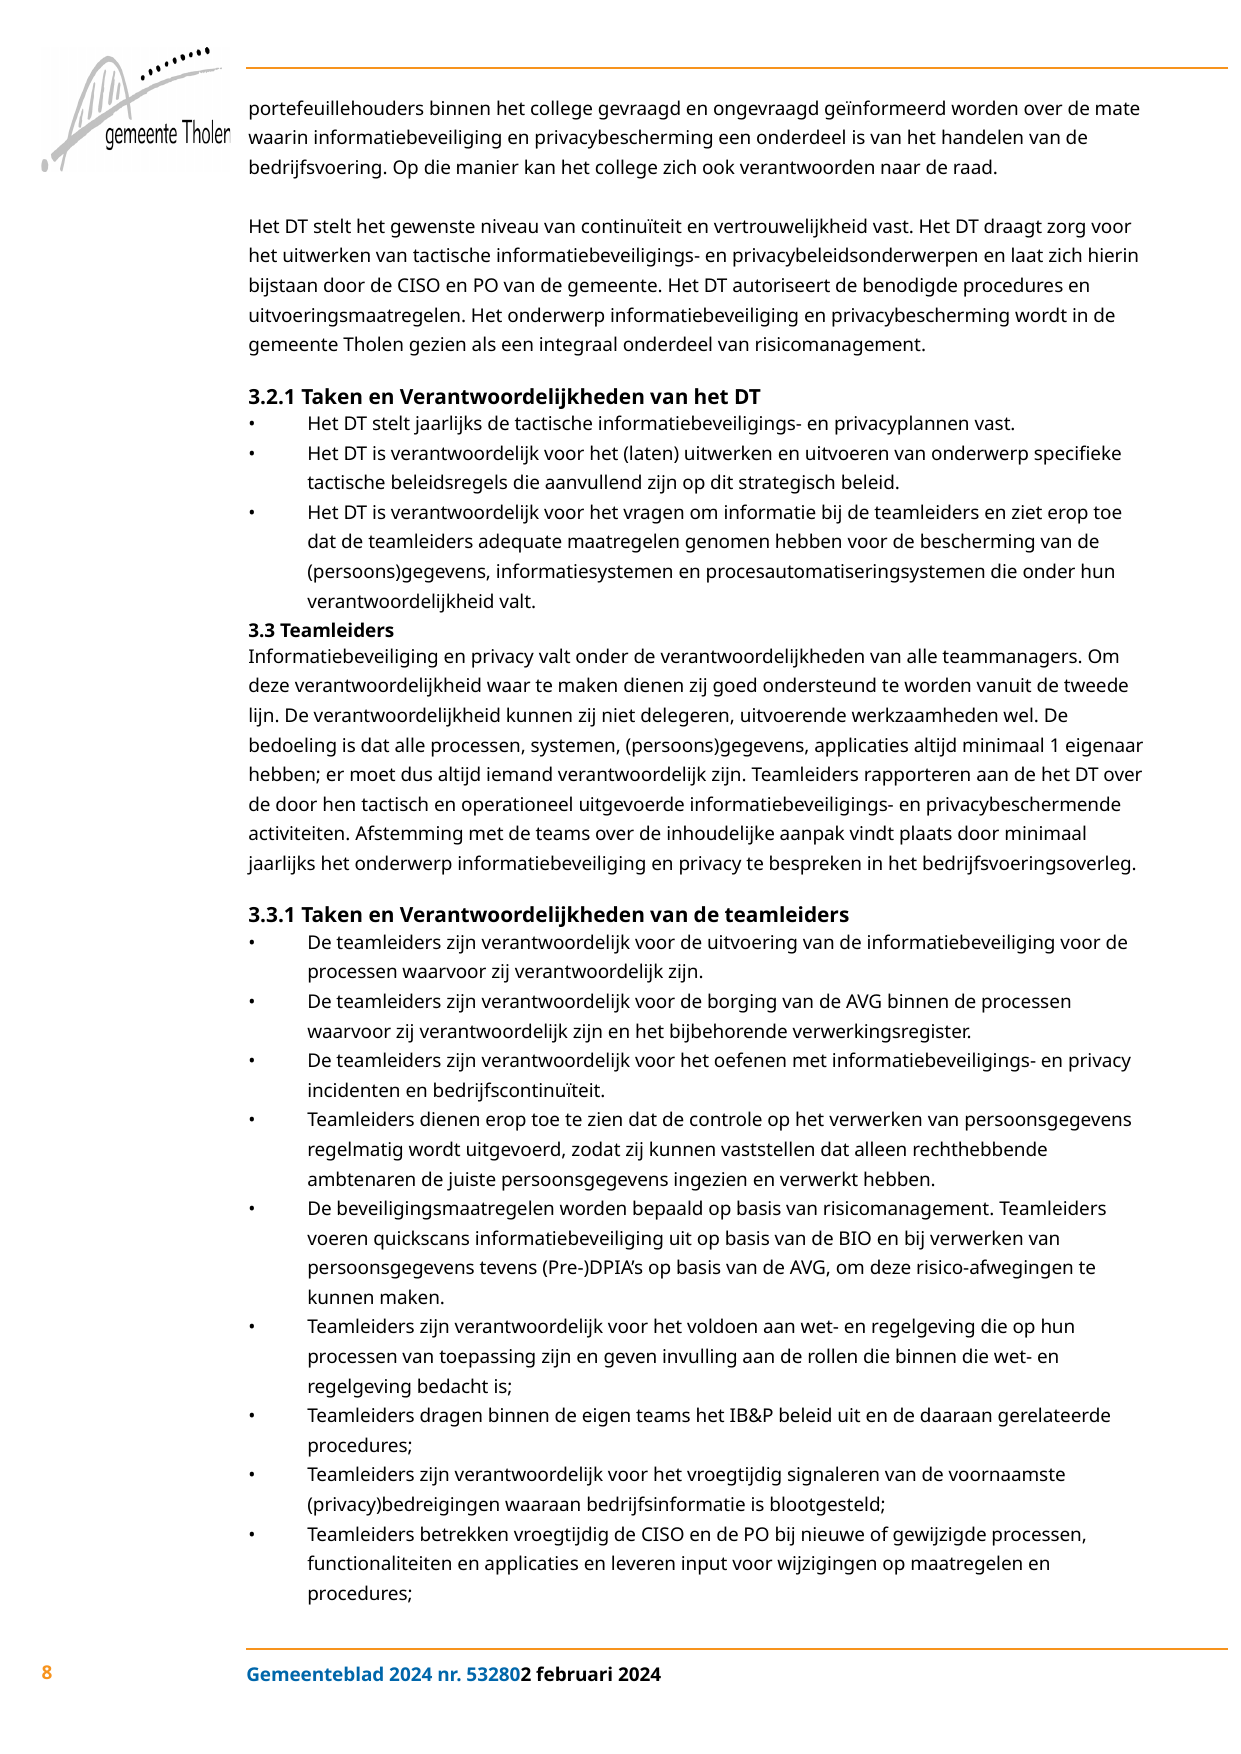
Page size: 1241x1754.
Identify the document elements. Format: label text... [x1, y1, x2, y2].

picture [41, 47, 231, 172]
text 3.2.1 Taken en Verantwoordelijkheden van het DT [248, 382, 1152, 410]
list Teamleiders betrekken vroegtijdig de CISO en de PO bij nieuwe of gewijzigde processen, functionaliteiten en applicaties en leveren input voor wijzigingen op maatregelen en procedures; [248, 1521, 1152, 1606]
text Informatiebeveiliging en privacy valt onder de verantwoordelijkheden van alle teammanagers. Om deze verantwoordelijkheid waar te maken dienen zij goed ondersteund te worden vanuit de tweede lijn. De verantwoordelijkheid kunnen zij niet delegeren, uitvoerende werkzaamheden wel. De bedoeling is dat alle processen, systemen, (persoons)gegevens, applicaties altijd minimaal 1 eigenaar hebben; er moet dus altijd iemand verantwoordelijk zijn. Teamleiders rapporteren aan de het DT over de door hen tactisch en operationeel uitgevoerde informatiebeveiligings- en privacybeschermende activiteiten. Afstemming met de teams over de inhoudelijke aanpak vindt plaats door minimaal jaarlijks het onderwerp informatiebeveiliging en privacy te bespreken in het bedrijfsvoeringsoverleg. [248, 643, 1152, 876]
list De beveiligingsmaatregelen worden bepaald op basis van risicomanagement. Teamleiders voeren quickscans informatiebeveiliging uit op basis van de BIO en bij verwerken van persoonsgegevens tevens (Pre-)DPIA’s op basis van de AVG, om deze risico-afwegingen te kunnen maken. [248, 1195, 1152, 1310]
text 3.3 Teamleiders [248, 617, 1152, 643]
list Teamleiders dragen binnen de eigen teams het IB&P beleid uit en de daaraan gerelateerde procedures; [248, 1402, 1152, 1458]
text portefeuillehouders binnen het college gevraagd en ongevraagd geïnformeerd worden over de mate waarin informatiebeveiliging en privacybescherming een onderdeel is van het handelen van de bedrijfsvoering. Op die manier kan het college zich ook verantwoorden naar de raad. [248, 95, 1152, 180]
list Teamleiders dienen erop toe te zien dat de controle op het verwerken van persoonsgegevens regelmatig wordt uitgevoerd, zodat zij kunnen vaststellen dat alleen rechthebbende ambtenaren de juiste persoonsgegevens ingezien en verwerkt hebben. [248, 1107, 1152, 1191]
list De teamleiders zijn verantwoordelijk voor de borging van de AVG binnen de processen waarvoor zij verantwoordelijk zijn en het bijbehorende verwerkingsregister. [248, 988, 1152, 1043]
list Het DT is verantwoordelijk voor het vragen om informatie bij de teamleiders en ziet erop toe dat de teamleiders adequate maatregelen genomen hebben voor de bescherming van de (persoons)gegevens, informatiesystemen en procesautomatiseringsystemen die onder hun verantwoordelijkheid valt. [248, 499, 1152, 613]
list Teamleiders zijn verantwoordelijk voor het voldoen aan wet- en regelgeving die op hun processen van toepassing zijn en geven invulling aan de rollen die binnen die wet- en regelgeving bedacht is; [248, 1314, 1152, 1398]
text 3.3.1 Taken en Verantwoordelijkheden van de teamleiders [248, 901, 1152, 929]
list De teamleiders zijn verantwoordelijk voor de uitvoering van de informatiebeveiliging voor de processen waarvoor zij verantwoordelijk zijn. [248, 929, 1152, 984]
list De teamleiders zijn verantwoordelijk voor het oefenen met informatiebeveiligings- en privacy incidenten en bedrijfscontinuïteit. [248, 1047, 1152, 1103]
list Het DT stelt jaarlijks de tactische informatiebeveiligings- en privacyplannen vast. [248, 410, 1152, 436]
list Het DT is verantwoordelijk voor het (laten) uitwerken en uitvoeren van onderwerp specifieke tactische beleidsregels die aanvullend zijn op dit strategisch beleid. [248, 440, 1152, 495]
list Teamleiders zijn verantwoordelijk voor het vroegtijdig signaleren van de voornaamste (privacy)bedreigingen waaraan bedrijfsinformatie is blootgesteld; [248, 1462, 1152, 1517]
text Het DT stelt het gewenste niveau van continuïteit en vertrouwelijkheid vast. Het DT draagt zorg voor het uitwerken van tactische informatiebeveiligings- en privacybeleidsonderwerpen en laat zich hierin bijstaan door de CISO en PO van de gemeente. Het DT autoriseert de benodigde procedures en uitvoeringsmaatregelen. Het onderwerp informatiebeveiliging en privacybescherming wordt in de gemeente Tholen gezien als een integraal onderdeel van risicomanagement. [248, 213, 1152, 357]
